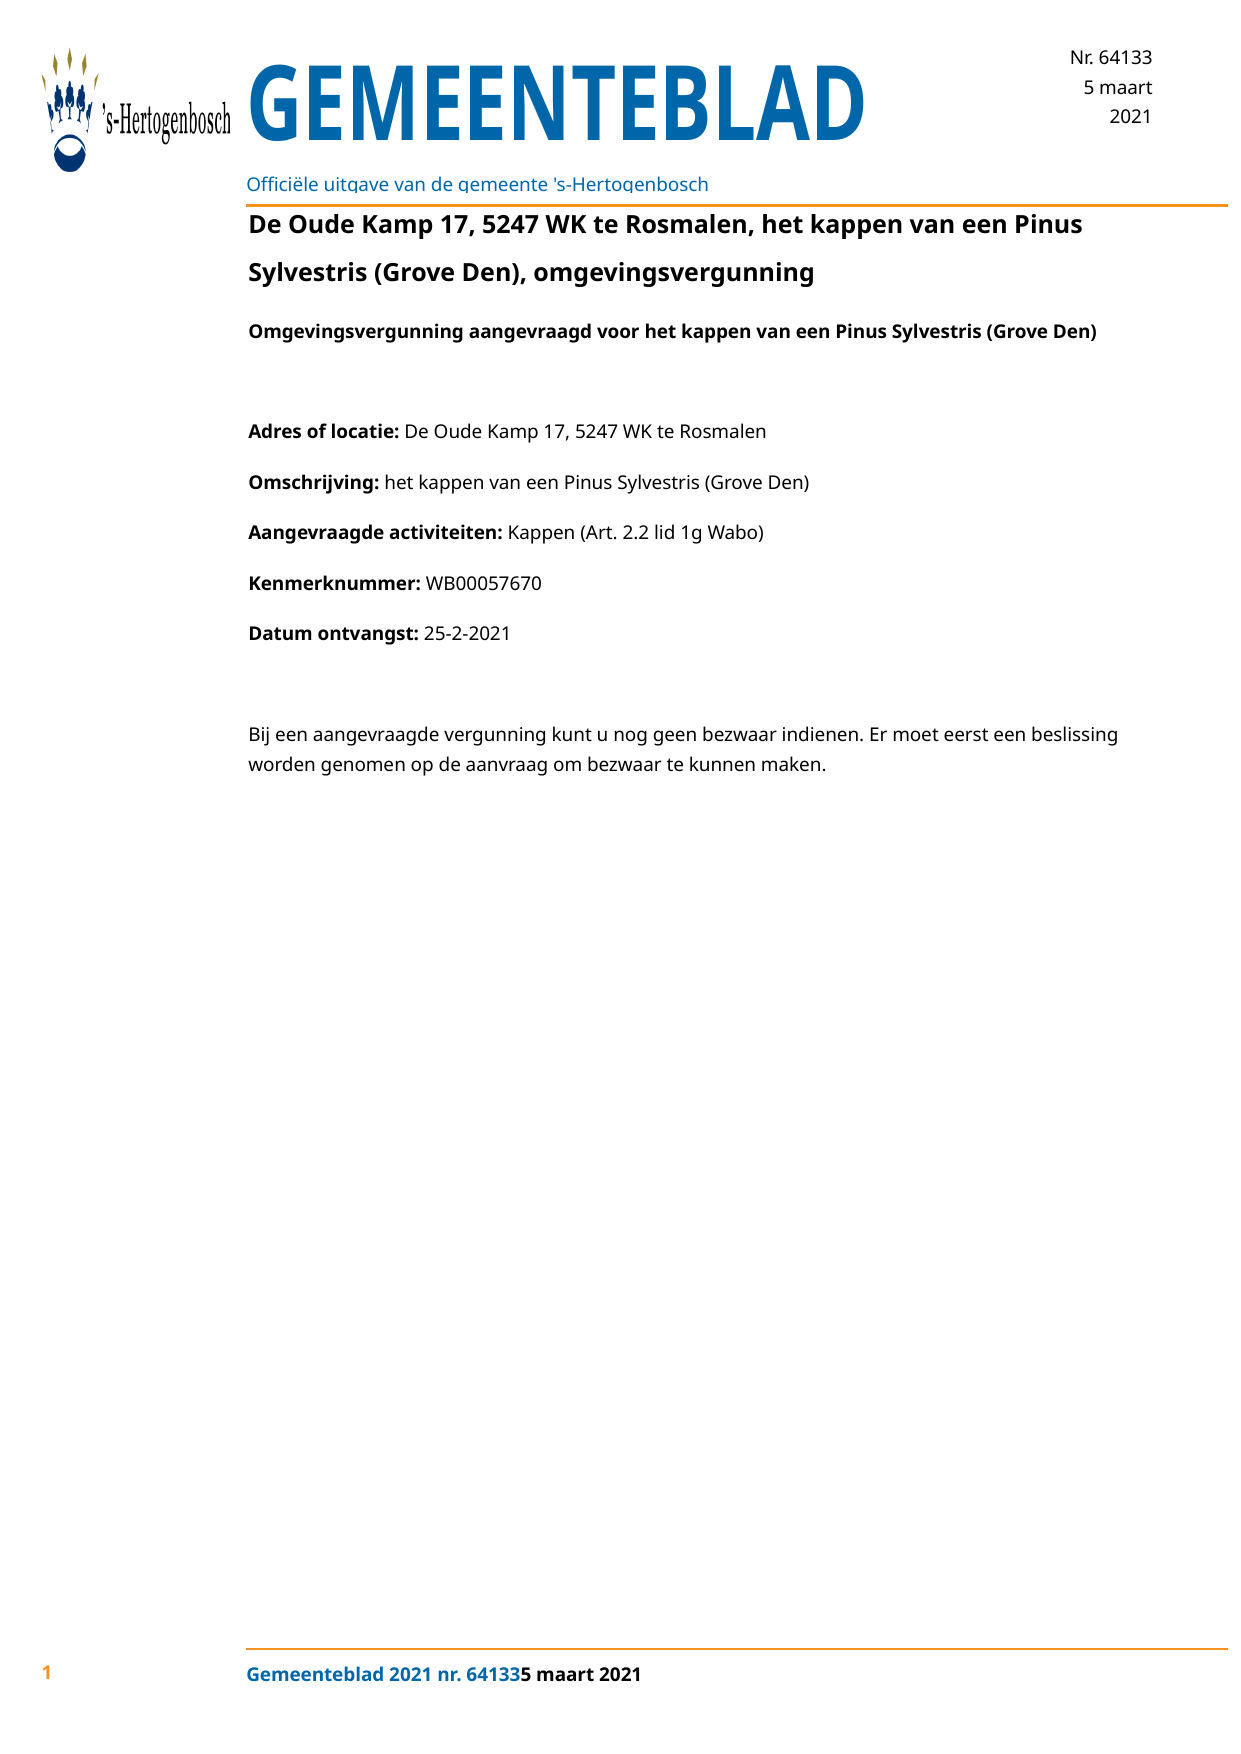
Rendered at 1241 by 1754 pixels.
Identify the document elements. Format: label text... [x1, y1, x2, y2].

text De Oude Kamp 17, 5247 WK te Rosmalen, het kappen van een Pinus Sylvestris (Grove Den), omgevingsvergunning [248, 207, 1152, 288]
text Omschrijving: het kappen van een Pinus Sylvestris (Grove Den) [248, 469, 1152, 495]
text Datum ontvangst: 25-2-2021 [248, 620, 1152, 646]
text Kenmerknummer: WB00057670 [248, 570, 1152, 596]
text Bij een aangevraagde vergunning kunt u nog geen bezwaar indienen. Er moet eerst een beslissing worden genomen op de aanvraag om bezwaar te kunnen maken. [248, 721, 1152, 777]
text Adres of locatie: De Oude Kamp 17, 5247 WK te Rosmalen [248, 419, 1152, 444]
text Omgevingsvergunning aangevraagd voor het kappen van een Pinus Sylvestris (Grove Den) [248, 318, 1152, 344]
text Aangevraagde activiteiten: Kappen (Art. 2.2 lid 1g Wabo) [248, 519, 1152, 545]
picture [41, 47, 231, 172]
